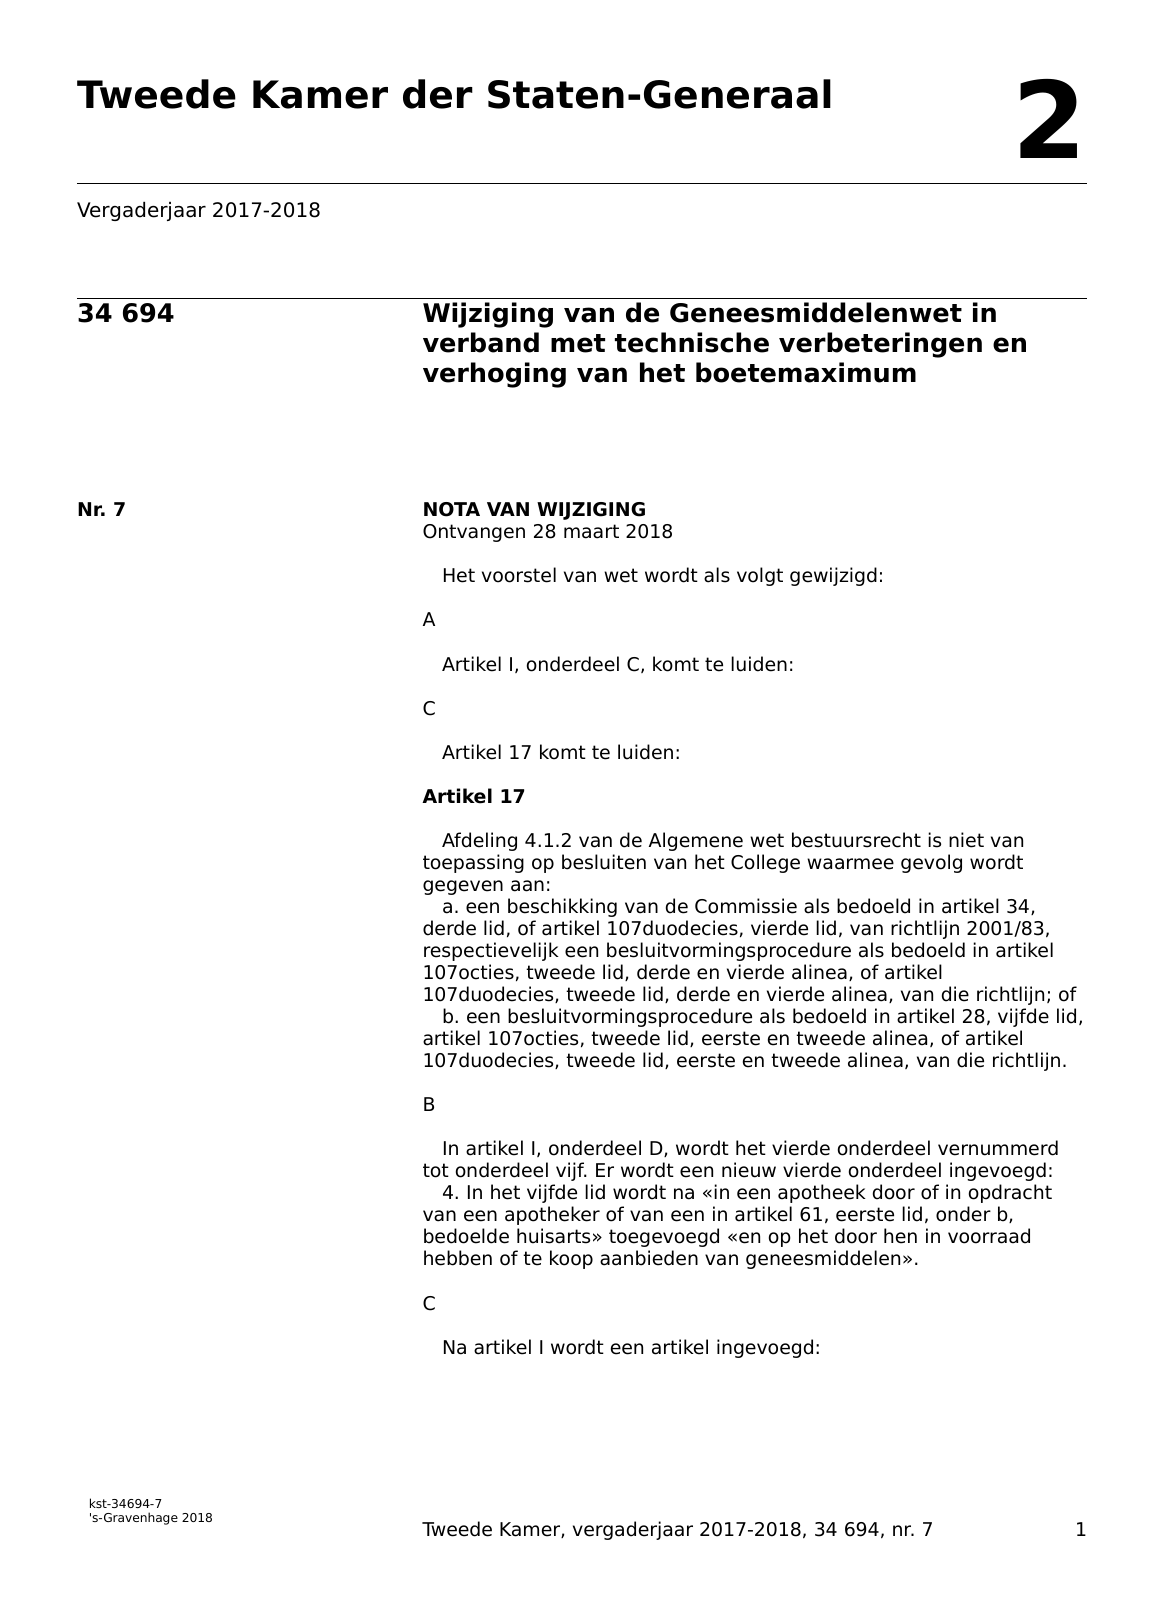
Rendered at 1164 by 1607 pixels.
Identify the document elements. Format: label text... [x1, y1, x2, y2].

text Artikel 17 komt te luiden: [422, 742, 1087, 764]
text Afdeling 4.1.2 van de Algemene wet bestuursrecht is niet van toepassing op besluiten van het College waarmee gevolg wordt gegeven aan: [422, 830, 1087, 896]
text a. een beschikking van de Commissie als bedoeld in artikel 34, derde lid, of artikel 107duodecies, vierde lid, van richtlijn 2001/83, respectievelijk een besluitvormingsprocedure als bedoeld in artikel 107octies, tweede lid, derde en vierde alinea, of artikel 107duodecies, tweede lid, derde en vierde alinea, van die richtlijn; of [422, 896, 1087, 1006]
text Artikel I, onderdeel C, komt te luiden: [422, 653, 1087, 676]
text kst-34694-7 [88, 1497, 323, 1511]
text 4. In het vijfde lid wordt na «in een apotheek door of in opdracht van een apotheker of van een in artikel 61, eerste lid, onder b, bedoelde huisarts» toegevoegd «en op het door hen in voorraad hebben of te koop aanbieden van geneesmiddelen». [422, 1182, 1087, 1270]
text Na artikel I wordt een artikel ingevoegd: [422, 1337, 1087, 1358]
text In artikel I, onderdeel D, wordt het vierde onderdeel vernummerd tot onderdeel vijf. Er wordt een nieuw vierde onderdeel ingevoegd: [422, 1138, 1087, 1182]
subtitle Artikel 17 [422, 786, 1087, 808]
table_header Tweede Kamer der Staten-Generaal [77, 59, 886, 183]
subtitle B [422, 1094, 1087, 1116]
text Ontvangen 28 maart 2018 [422, 521, 1087, 543]
text Het voorstel van wet wordt als volgt gewijzigd: [422, 565, 1087, 587]
subtitle C [422, 698, 1087, 720]
subtitle Nr. 7 NOTA VAN WIJZIGING [77, 499, 1087, 521]
subtitle C [422, 1292, 1087, 1314]
text 's-Gravenhage 2018 [88, 1511, 323, 1525]
subtitle 34 694 Wijziging van de Geneesmiddelenwet in verband met technische verbeteringen en verhoging van het boetemaximum [77, 299, 1087, 388]
table_cell Vergaderjaar 2017-2018 [77, 184, 1087, 298]
table_header 2 [886, 59, 1087, 183]
text b. een besluitvormingsprocedure als bedoeld in artikel 28, vijfde lid, artikel 107octies, tweede lid, eerste en tweede alinea, of artikel 107duodecies, tweede lid, eerste en tweede alinea, van die richtlijn. [422, 1006, 1087, 1072]
subtitle A [422, 609, 1087, 631]
